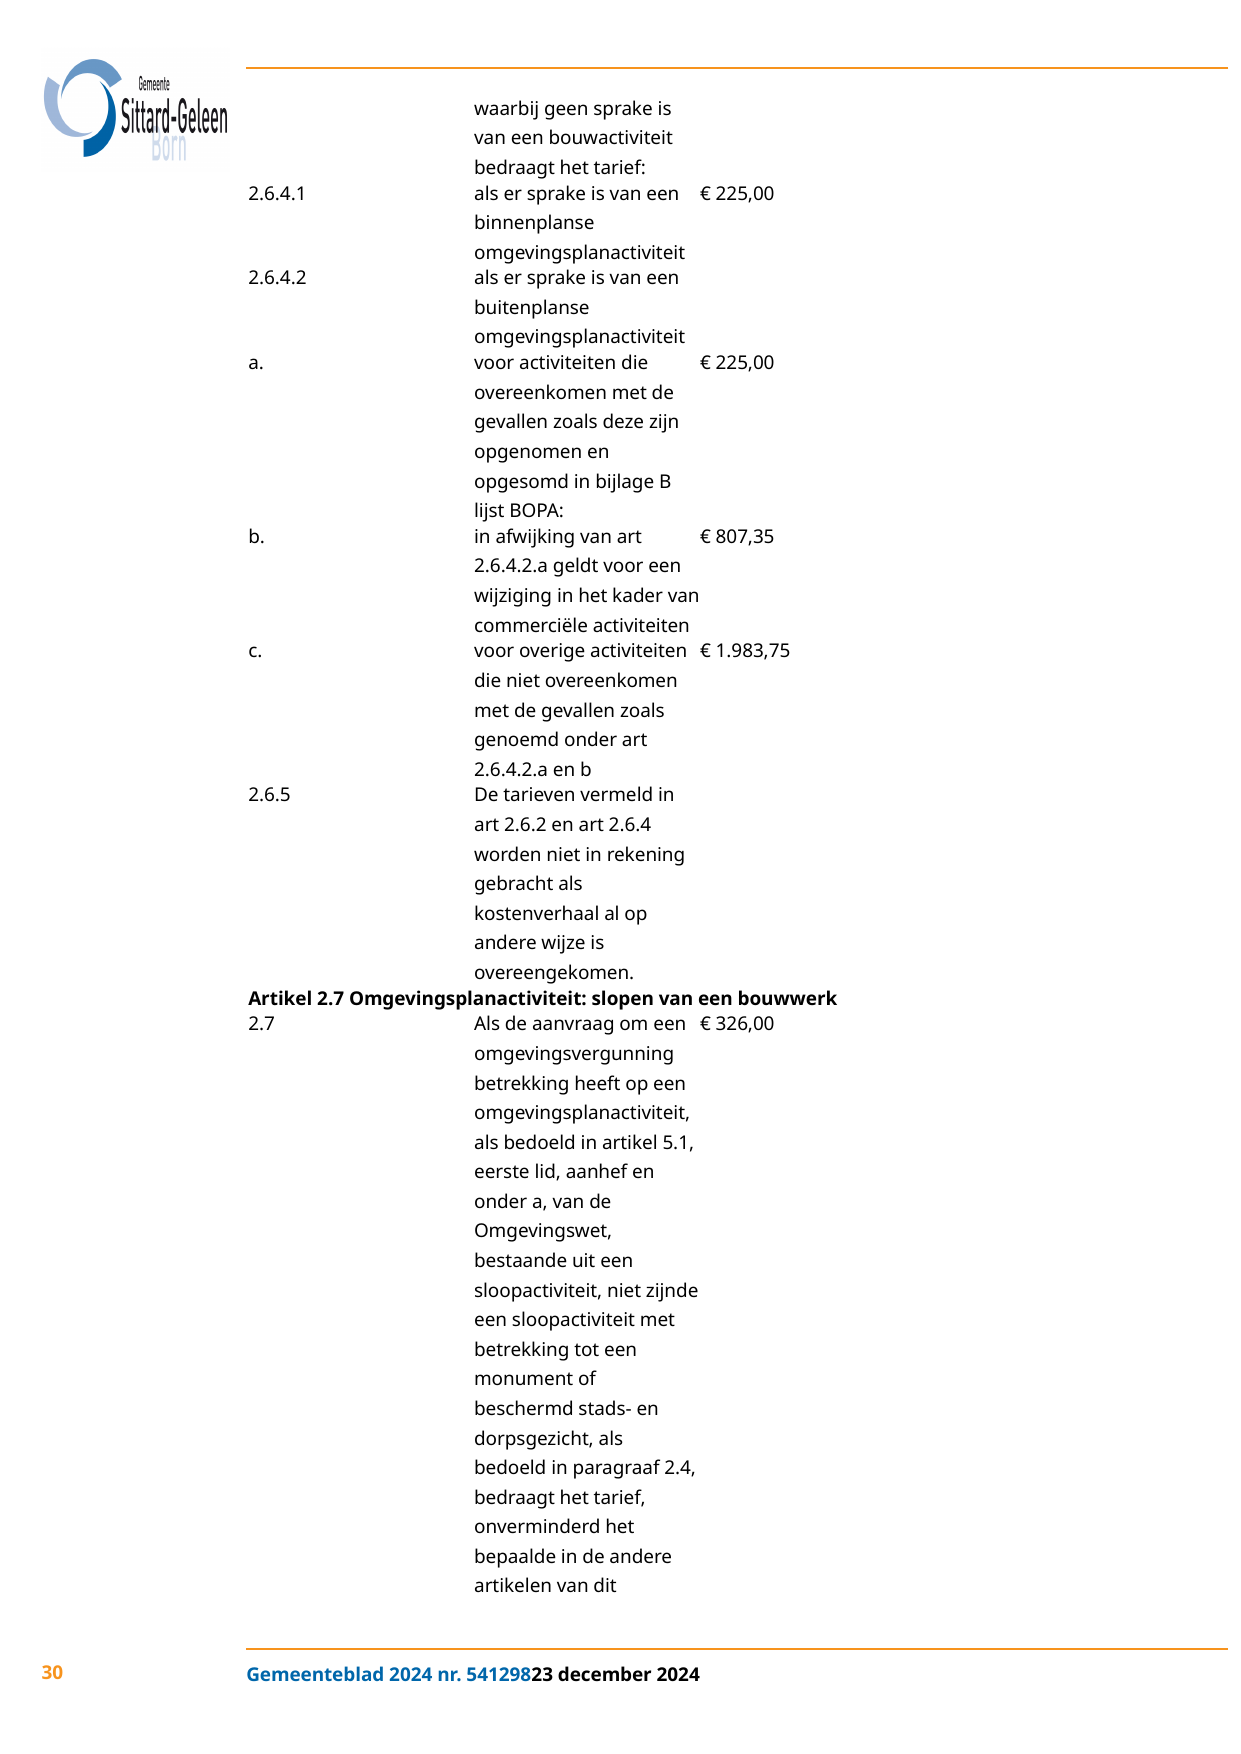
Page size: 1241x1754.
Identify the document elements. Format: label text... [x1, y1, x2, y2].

table_cell 2.6.4.2 [248, 265, 474, 349]
table_cell in afwijking van art 2.6.4.2.a geldt voor een wijziging in het kader van commerciële activiteiten [474, 523, 700, 638]
table_cell b. [248, 523, 474, 638]
table_cell [700, 782, 926, 985]
table_cell waarbij geen sprake is van een bouwactiviteit bedraagt het tarief: [474, 95, 700, 180]
table_cell als er sprake is van een binnenplanse omgevingsplanactiviteit [474, 180, 700, 264]
table_cell [926, 1011, 1152, 1598]
table_cell [926, 638, 1152, 782]
table_cell [926, 523, 1152, 638]
table_cell € 225,00 [700, 180, 926, 264]
table_cell voor activiteiten die overeenkomen met de gevallen zoals deze zijn opgenomen en opgesomd in bijlage B lijst BOPA: [474, 350, 700, 523]
table_cell [926, 985, 1152, 1011]
table_cell € 1.983,75 [700, 638, 926, 782]
table_cell [926, 265, 1152, 349]
table_cell [926, 180, 1152, 264]
table_cell [926, 350, 1152, 523]
table_cell 2.6.5 [248, 782, 474, 985]
picture [41, 47, 231, 172]
table_cell als er sprake is van een buitenplanse omgevingsplanactiviteit [474, 265, 700, 349]
table_cell Artikel 2.7 Omgevingsplanactiviteit: slopen van een bouwwerk [248, 985, 926, 1011]
table_cell € 225,00 [700, 350, 926, 523]
table_cell € 326,00 [700, 1011, 926, 1598]
table_cell voor overige activiteiten die niet overeenkomen met de gevallen zoals genoemd onder art 2.6.4.2.a en b [474, 638, 700, 782]
table_cell [700, 265, 926, 349]
table_cell € 807,35 [700, 523, 926, 638]
table_cell 2.6.4.1 [248, 180, 474, 264]
table_cell [926, 782, 1152, 985]
table_cell a. [248, 350, 474, 523]
table_cell De tarieven vermeld in art 2.6.2 en art 2.6.4 worden niet in rekening gebracht als kostenverhaal al op andere wijze is overeengekomen. [474, 782, 700, 985]
table_cell Als de aanvraag om een omgevingsvergunning betrekking heeft op een omgevingsplanactiviteit, als bedoeld in artikel 5.1, eerste lid, aanhef en onder a, van de Omgevingswet, bestaande uit een sloopactiviteit, niet zijnde een sloopactiviteit met betrekking tot een monument of beschermd stads- en dorpsgezicht, als bedoeld in paragraaf 2.4, bedraagt het tarief, onverminderd het bepaalde in de andere artikelen van dit [474, 1011, 700, 1598]
table_cell 2.7 [248, 1011, 474, 1598]
table_cell c. [248, 638, 474, 782]
table_cell [700, 95, 926, 180]
table_cell [248, 95, 474, 180]
table_cell [926, 95, 1152, 180]
